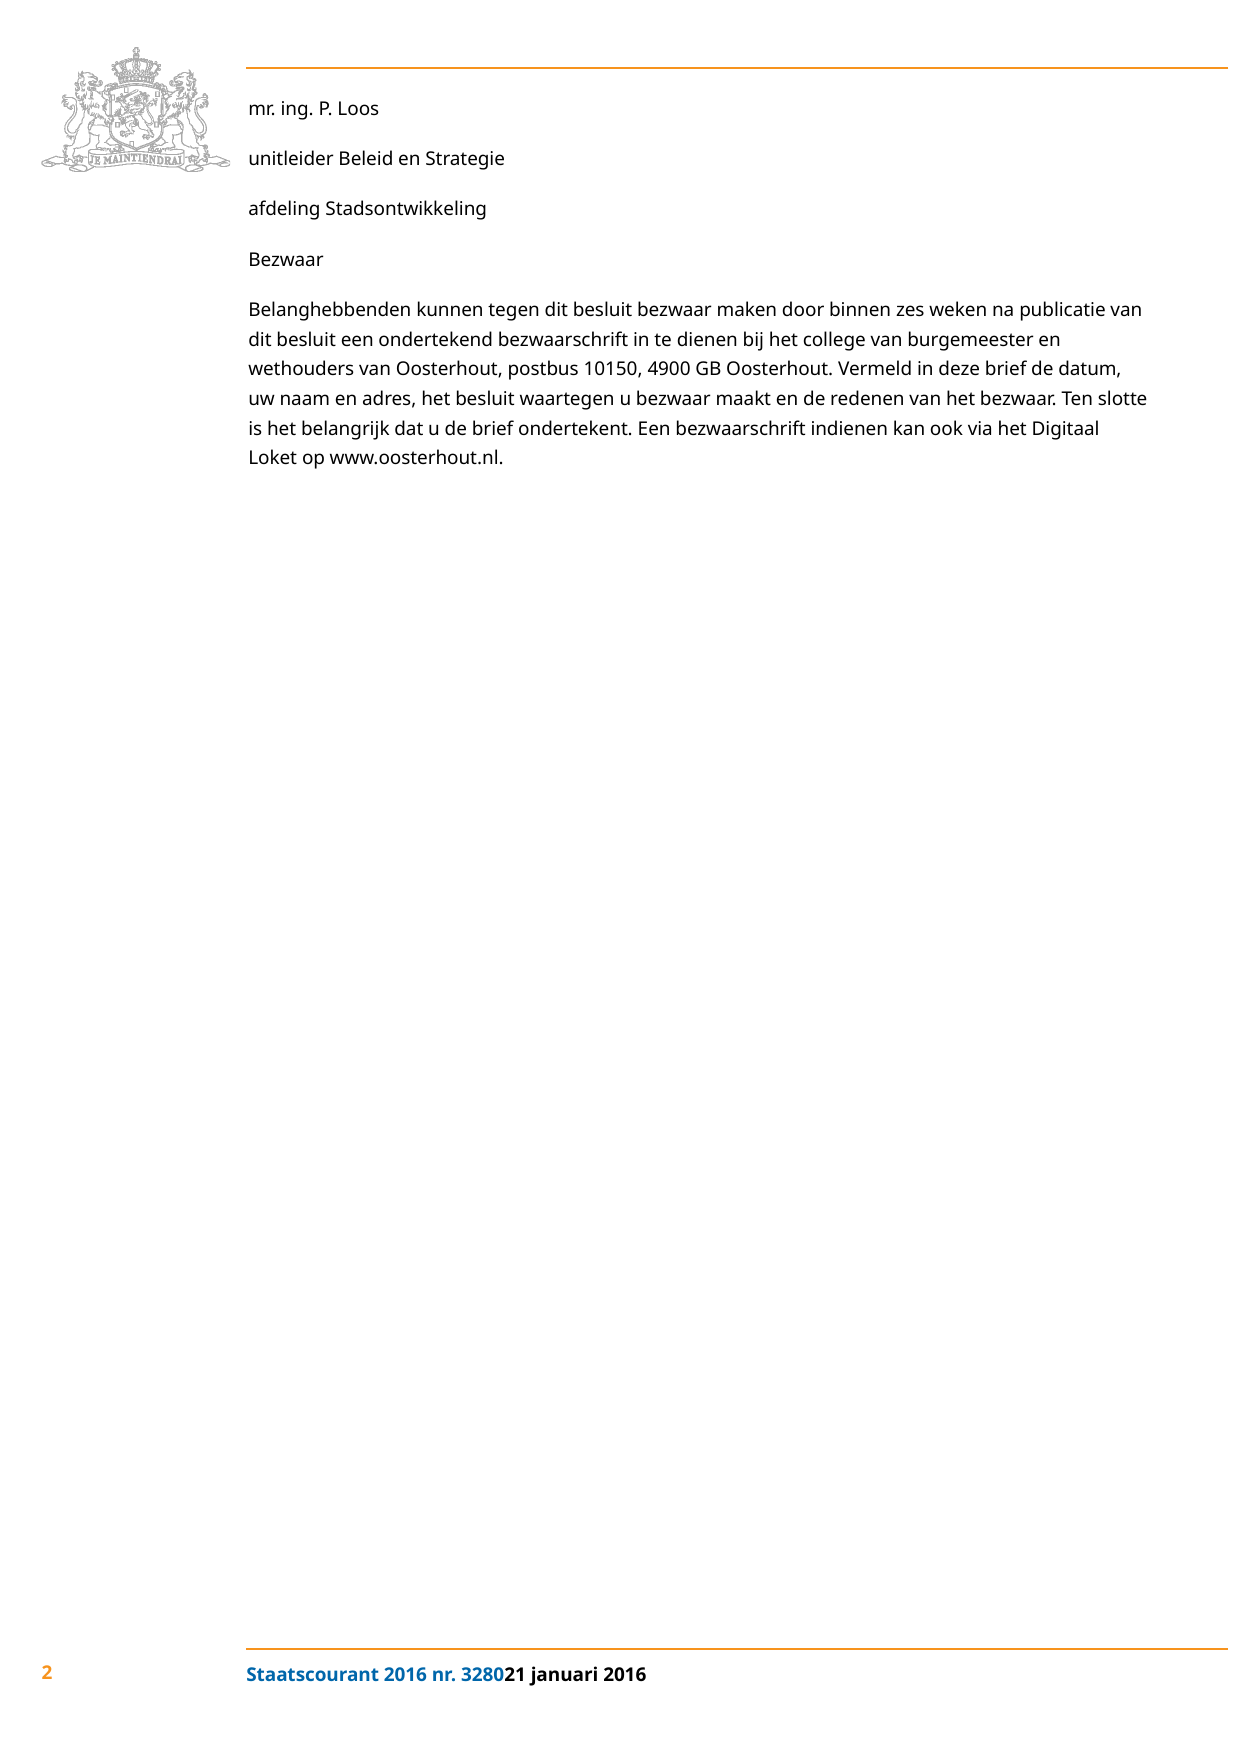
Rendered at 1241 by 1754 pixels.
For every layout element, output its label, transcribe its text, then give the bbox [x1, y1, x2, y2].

text mr. ing. P. Loos [248, 95, 1152, 121]
text Bezwaar [248, 246, 1152, 272]
text Belanghebbenden kunnen tegen dit besluit bezwaar maken door binnen zes weken na publicatie van dit besluit een ondertekend bezwaarschrift in te dienen bij het college van burgemeester en wethouders van Oosterhout, postbus 10150, 4900 GB Oosterhout. Vermeld in deze brief de datum, uw naam en adres, het besluit waartegen u bezwaar maakt en de redenen van het bezwaar. Ten slotte is het belangrijk dat u de brief ondertekent. Een bezwaarschrift indienen kan ook via het Digitaal Loket op www.oosterhout.nl. [248, 296, 1152, 470]
picture [41, 47, 231, 172]
text unitleider Beleid en Strategie [248, 145, 1152, 171]
text afdeling Stadsontwikkeling [248, 196, 1152, 221]
